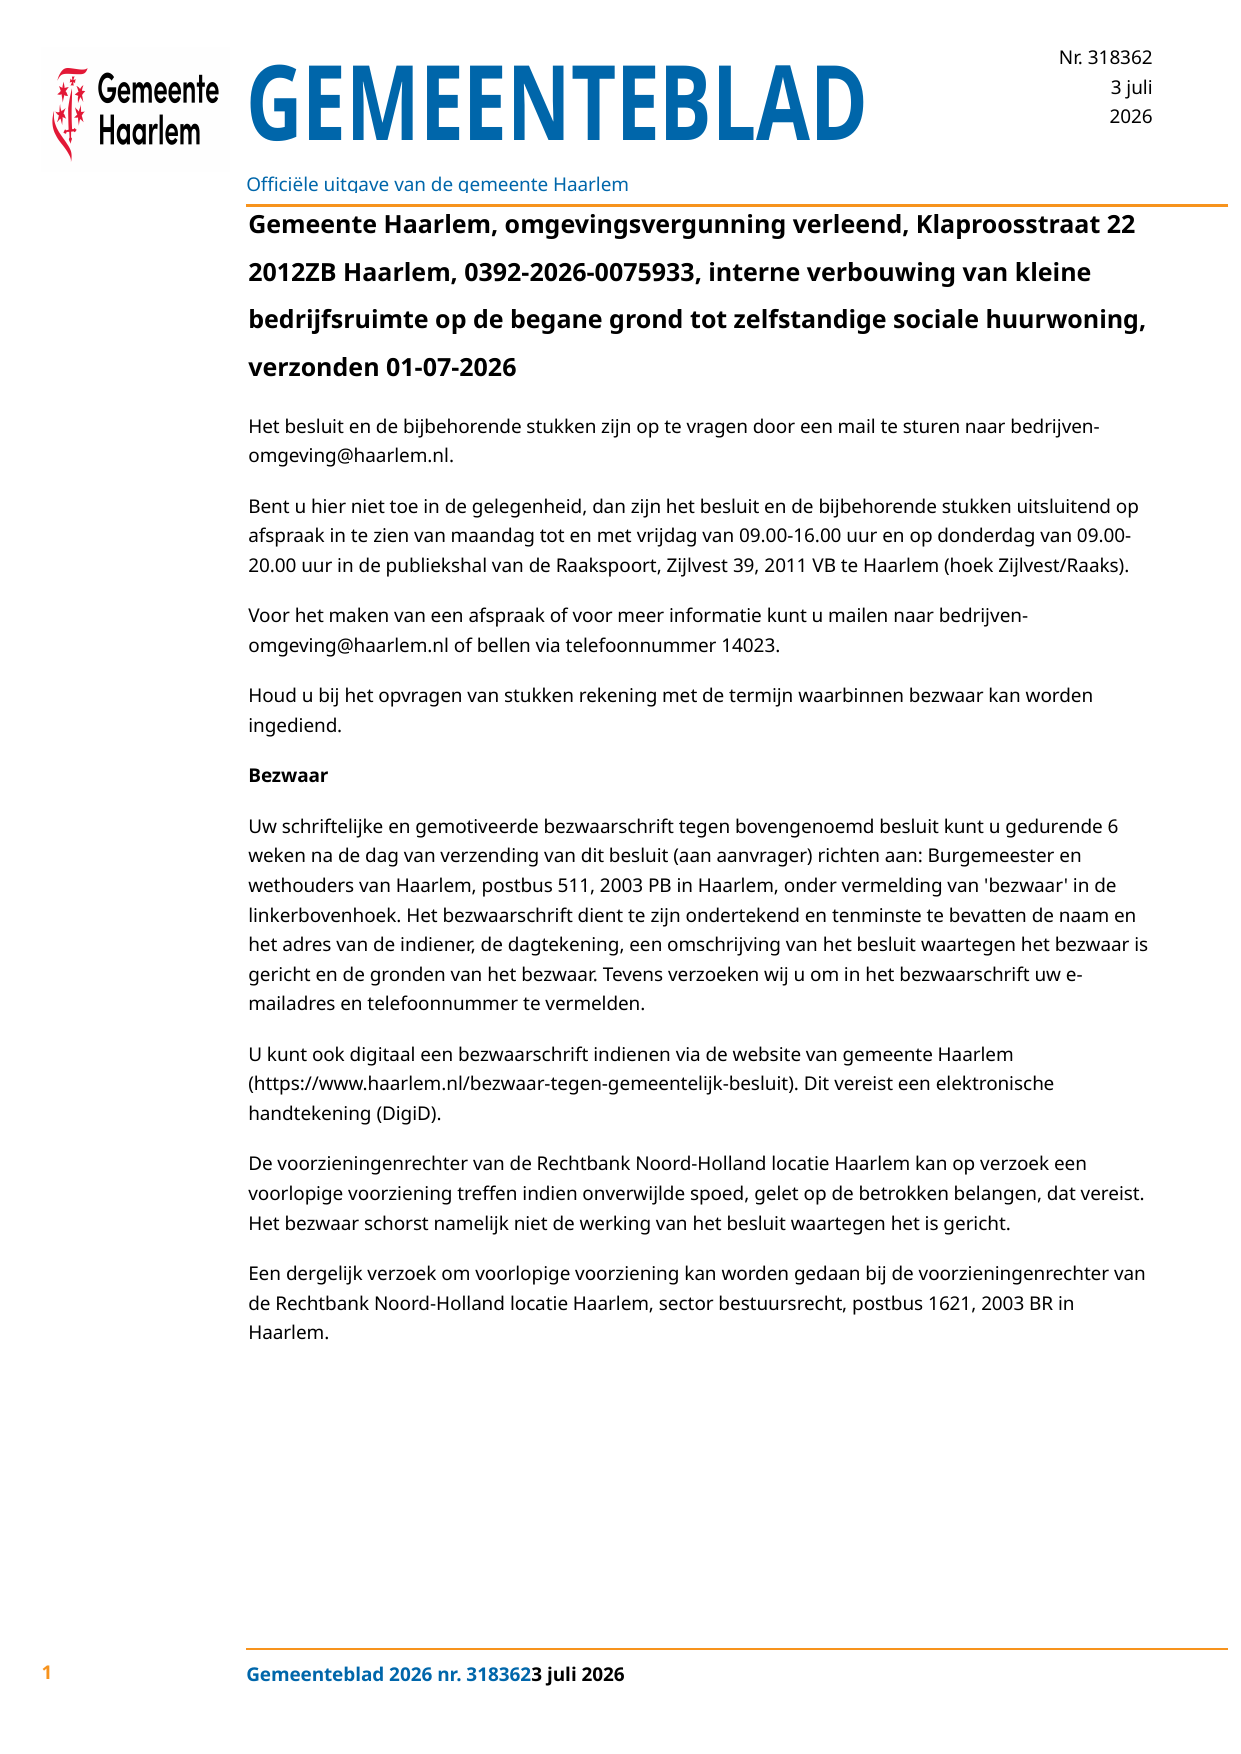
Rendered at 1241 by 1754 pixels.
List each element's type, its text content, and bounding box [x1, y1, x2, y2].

text Gemeente Haarlem, omgevingsvergunning verleend, Klaproosstraat 22 2012ZB Haarlem, 0392-2026-0075933, interne verbouwing van kleine bedrijfsruimte op de begane grond tot zelfstandige sociale huurwoning, verzonden 01-07-2026 [248, 207, 1152, 384]
text Een dergelijk verzoek om voorlopige voorziening kan worden gedaan bij de voorzieningenrechter van de Rechtbank Noord-Holland locatie Haarlem, sector bestuursrecht, postbus 1621, 2003 BR in Haarlem. [248, 1260, 1152, 1345]
text De voorzieningenrechter van de Rechtbank Noord-Holland locatie Haarlem kan op verzoek een voorlopige voorziening treffen indien onverwijlde spoed, gelet op de betrokken belangen, dat vereist. Het bezwaar schorst namelijk niet de werking van het besluit waartegen het is gericht. [248, 1151, 1152, 1236]
picture [41, 47, 231, 172]
text U kunt ook digitaal een bezwaarschrift indienen via de website van gemeente Haarlem (https://www.haarlem.nl/bezwaar-tegen-gemeentelijk-besluit). Dit vereist een elektronische handtekening (DigiD). [248, 1041, 1152, 1126]
text Bent u hier niet toe in de gelegenheid, dan zijn het besluit en de bijbehorende stukken uitsluitend op afspraak in te zien van maandag tot en met vrijdag van 09.00-16.00 uur en op donderdag van 09.00-20.00 uur in de publiekshal van de Raakspoort, Zijlvest 39, 2011 VB te Haarlem (hoek Zijlvest/Raaks). [248, 493, 1152, 578]
text Uw schriftelijke en gemotiveerde bezwaarschrift tegen bovengenoemd besluit kunt u gedurende 6 weken na de dag van verzending van dit besluit (aan aanvrager) richten aan: Burgemeester en wethouders van Haarlem, postbus 511, 2003 PB in Haarlem, onder vermelding van 'bezwaar' in de linkerbovenhoek. Het bezwaarschrift dient te zijn ondertekend en tenminste te bevatten de naam en het adres van de indiener, de dagtekening, een omschrijving van het besluit waartegen het bezwaar is gericht en de gronden van het bezwaar. Tevens verzoeken wij u om in het bezwaarschrift uw e-mailadres en telefoonnummer te vermelden. [248, 813, 1152, 1016]
text Het besluit en de bijbehorende stukken zijn op te vragen door een mail te sturen naar bedrijven-omgeving@haarlem.nl. [248, 413, 1152, 468]
text Voor het maken van een afspraak of voor meer informatie kunt u mailen naar bedrijven-omgeving@haarlem.nl of bellen via telefoonnummer 14023. [248, 603, 1152, 658]
text Bezwaar [248, 763, 1152, 788]
text Houd u bij het opvragen van stukken rekening met de termijn waarbinnen bezwaar kan worden ingediend. [248, 683, 1152, 738]
